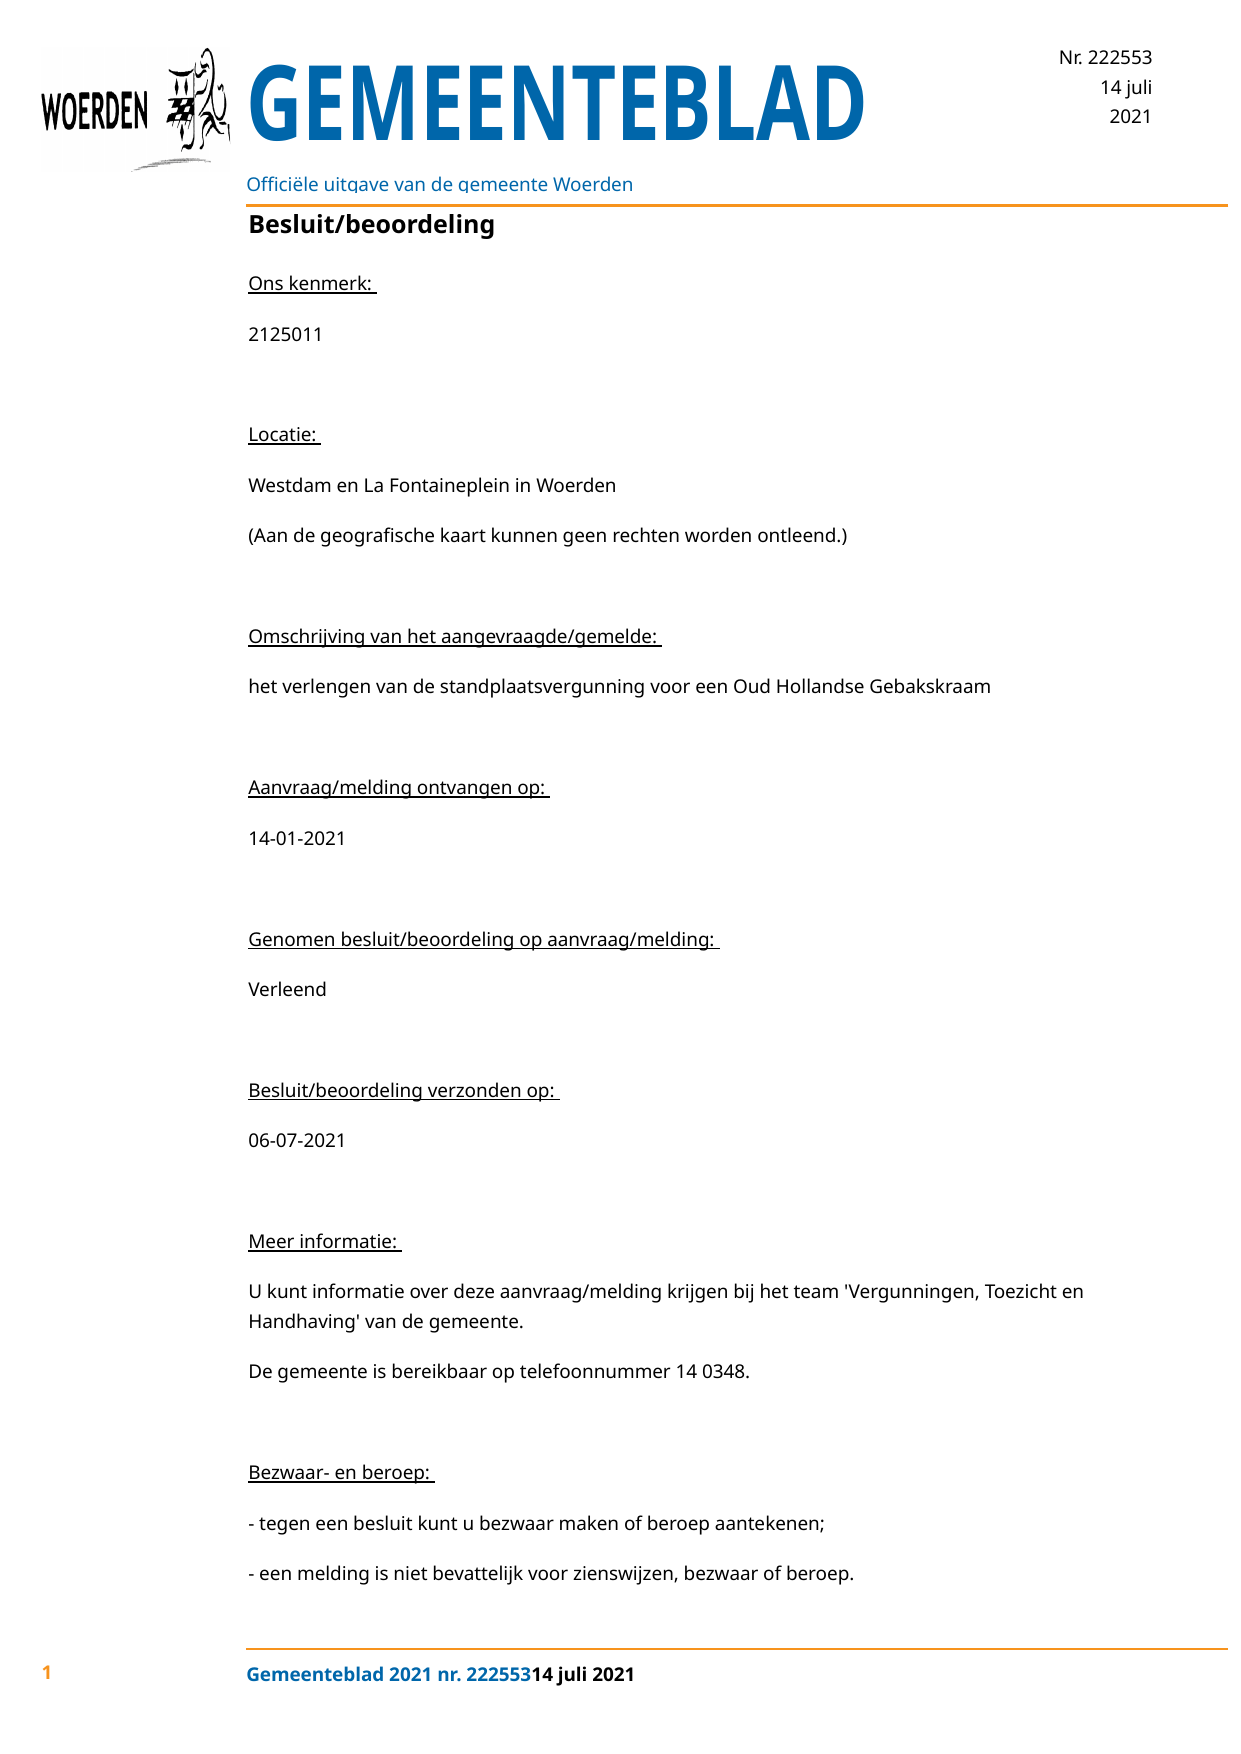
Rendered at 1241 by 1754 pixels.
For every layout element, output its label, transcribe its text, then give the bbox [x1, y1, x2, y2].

text Omschrijving van het aangevraagde/gemelde: [248, 623, 1152, 649]
text - tegen een besluit kunt u bezwaar maken of beroep aantekenen; [248, 1510, 1152, 1536]
text Locatie: [248, 422, 1152, 447]
text 06-07-2021 [248, 1127, 1152, 1153]
text - een melding is niet bevattelijk voor zienswijzen, bezwaar of beroep. [248, 1560, 1152, 1586]
text (Aan de geografische kaart kunnen geen rechten worden ontleend.) [248, 522, 1152, 548]
text Meer informatie: [248, 1228, 1152, 1254]
text Aanvraag/melding ontvangen op: [248, 774, 1152, 800]
text Verleend [248, 976, 1152, 1002]
text De gemeente is bereikbaar op telefoonnummer 14 0348. [248, 1359, 1152, 1384]
text Bezwaar- en beroep: [248, 1459, 1152, 1485]
text U kunt informatie over deze aanvraag/melding krijgen bij het team 'Vergunningen, Toezicht en Handhaving' van de gemeente. [248, 1279, 1152, 1334]
text 2125011 [248, 321, 1152, 346]
text Besluit/beoordeling verzonden op: [248, 1077, 1152, 1103]
text Ons kenmerk: [248, 270, 1152, 296]
text Genomen besluit/beoordeling op aanvraag/melding: [248, 926, 1152, 951]
text Westdam en La Fontaineplein in Woerden [248, 472, 1152, 498]
text Besluit/beoordeling [248, 207, 1152, 241]
text het verlengen van de standplaatsvergunning voor een Oud Hollandse Gebakskraam [248, 674, 1152, 699]
picture [41, 47, 231, 172]
text 14-01-2021 [248, 825, 1152, 851]
